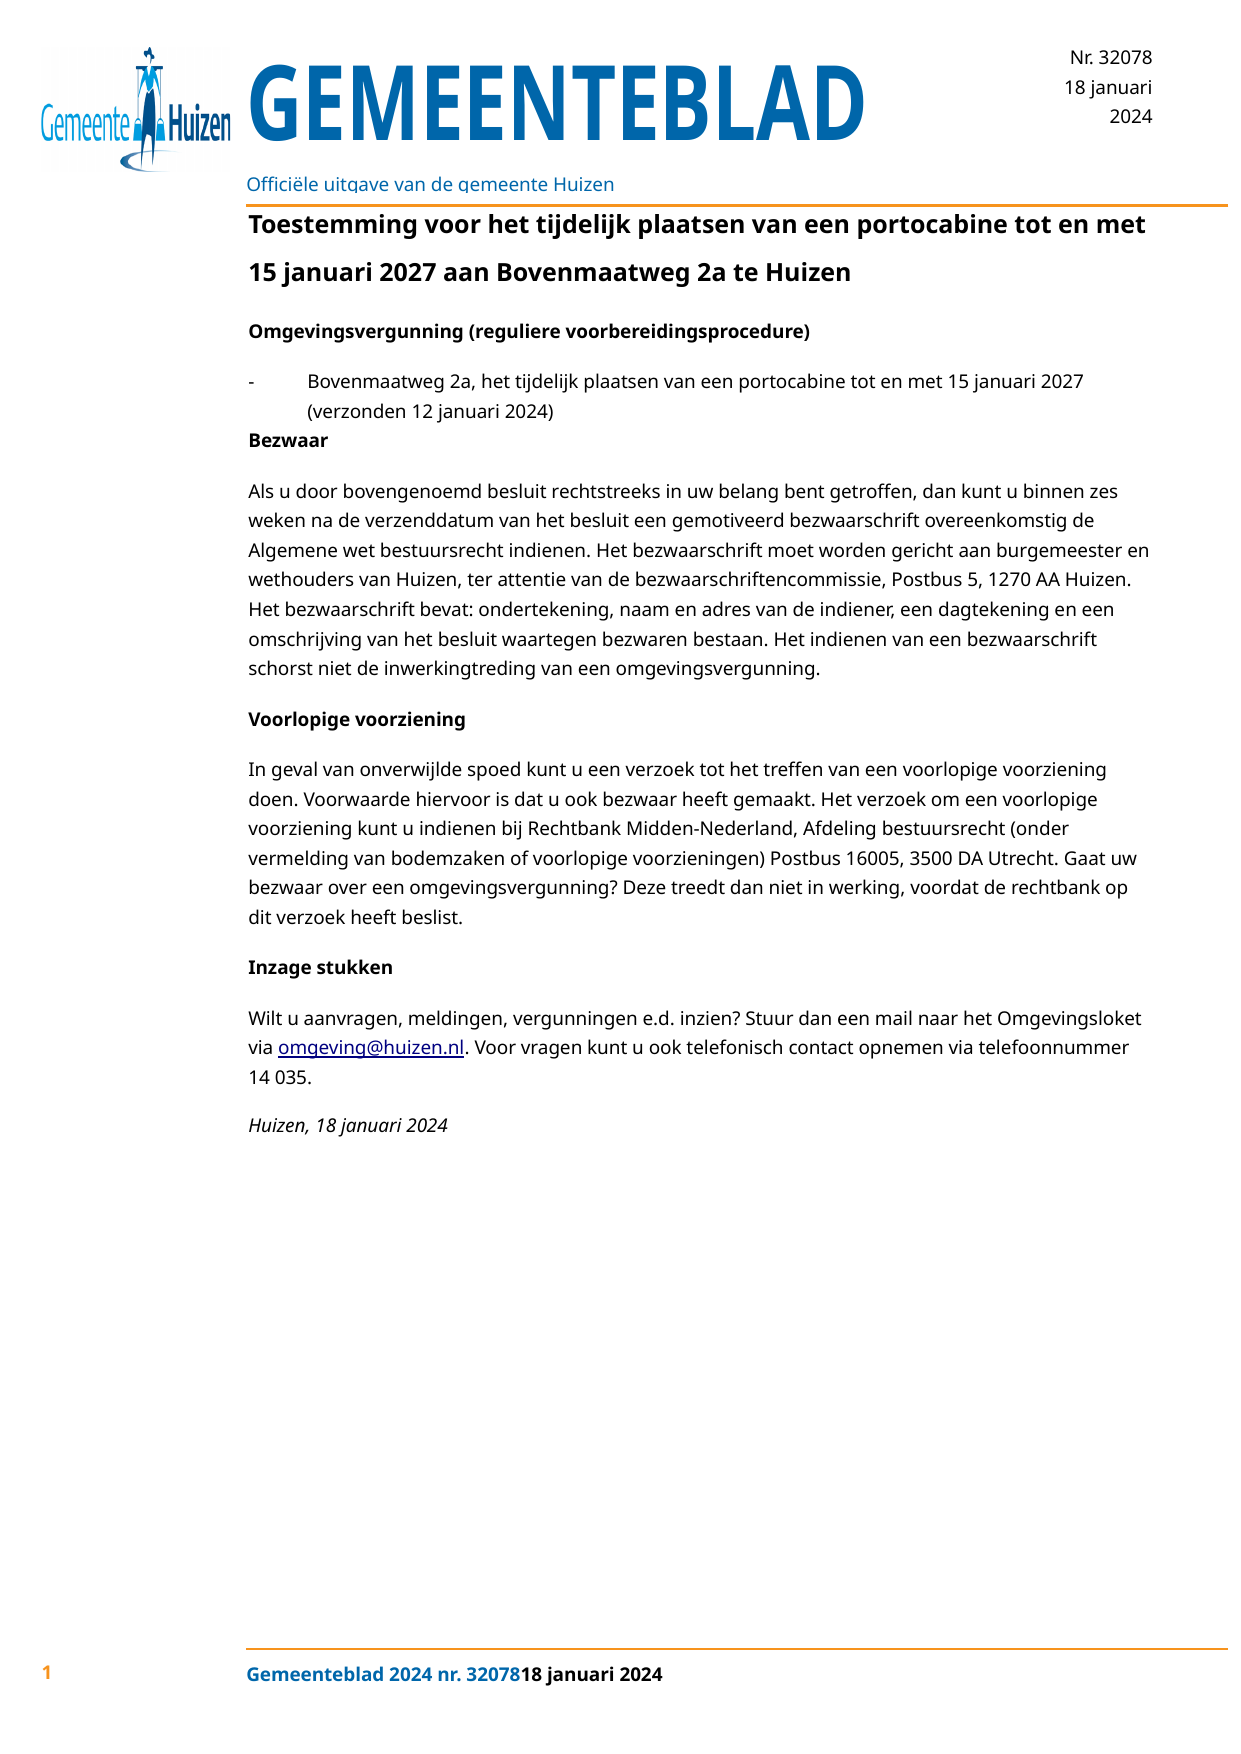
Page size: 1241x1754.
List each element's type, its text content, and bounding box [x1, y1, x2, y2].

text Huizen, 18 januari 2024 [248, 1112, 1152, 1138]
text Omgevingsvergunning (reguliere voorbereidingsprocedure) [248, 318, 1152, 344]
list Bovenmaatweg 2a, het tijdelijk plaatsen van een portocabine tot en met 15 januari 2027 (verzonden 12 januari 2024) [248, 368, 1152, 424]
text Bezwaar [248, 427, 1152, 453]
picture [41, 47, 231, 172]
text Als u door bovengenoemd besluit rechtstreeks in uw belang bent getroffen, dan kunt u binnen zes weken na de verzenddatum van het besluit een gemotiveerd bezwaarschrift overeenkomstig de Algemene wet bestuursrecht indienen. Het bezwaarschrift moet worden gericht aan burgemeester en wethouders van Huizen, ter attentie van de bezwaarschriftencommissie, Postbus 5, 1270 AA Huizen. Het bezwaarschrift bevat: ondertekening, naam en adres van de indiener, een dagtekening en een omschrijving van het besluit waartegen bezwaren bestaan. Het indienen van een bezwaarschrift schorst niet de inwerkingtreding van een omgevingsvergunning. [248, 478, 1152, 681]
text In geval van onverwijlde spoed kunt u een verzoek tot het treffen van een voorlopige voorziening doen. Voorwaarde hiervoor is dat u ook bezwaar heeft gemaakt. Het verzoek om een voorlopige voorziening kunt u indienen bij Rechtbank Midden-Nederland, Afdeling bestuursrecht (onder vermelding van bodemzaken of voorlopige voorzieningen) Postbus 16005, 3500 DA Utrecht. Gaat uw bezwaar over een omgevingsvergunning? Deze treedt dan niet in werking, voordat de rechtbank op dit verzoek heeft beslist. [248, 756, 1152, 930]
text Wilt u aanvragen, meldingen, vergunningen e.d. inzien? Stuur dan een mail naar het Omgevingsloket via omgeving@huizen.nl. Voor vragen kunt u ook telefonisch contact opnemen via telefoonnummer 14 035. [248, 1005, 1152, 1090]
text Toestemming voor het tijdelijk plaatsen van een portocabine tot en met 15 januari 2027 aan Bovenmaatweg 2a te Huizen [248, 207, 1152, 288]
text Inzage stukken [248, 954, 1152, 980]
text Voorlopige voorziening [248, 706, 1152, 732]
